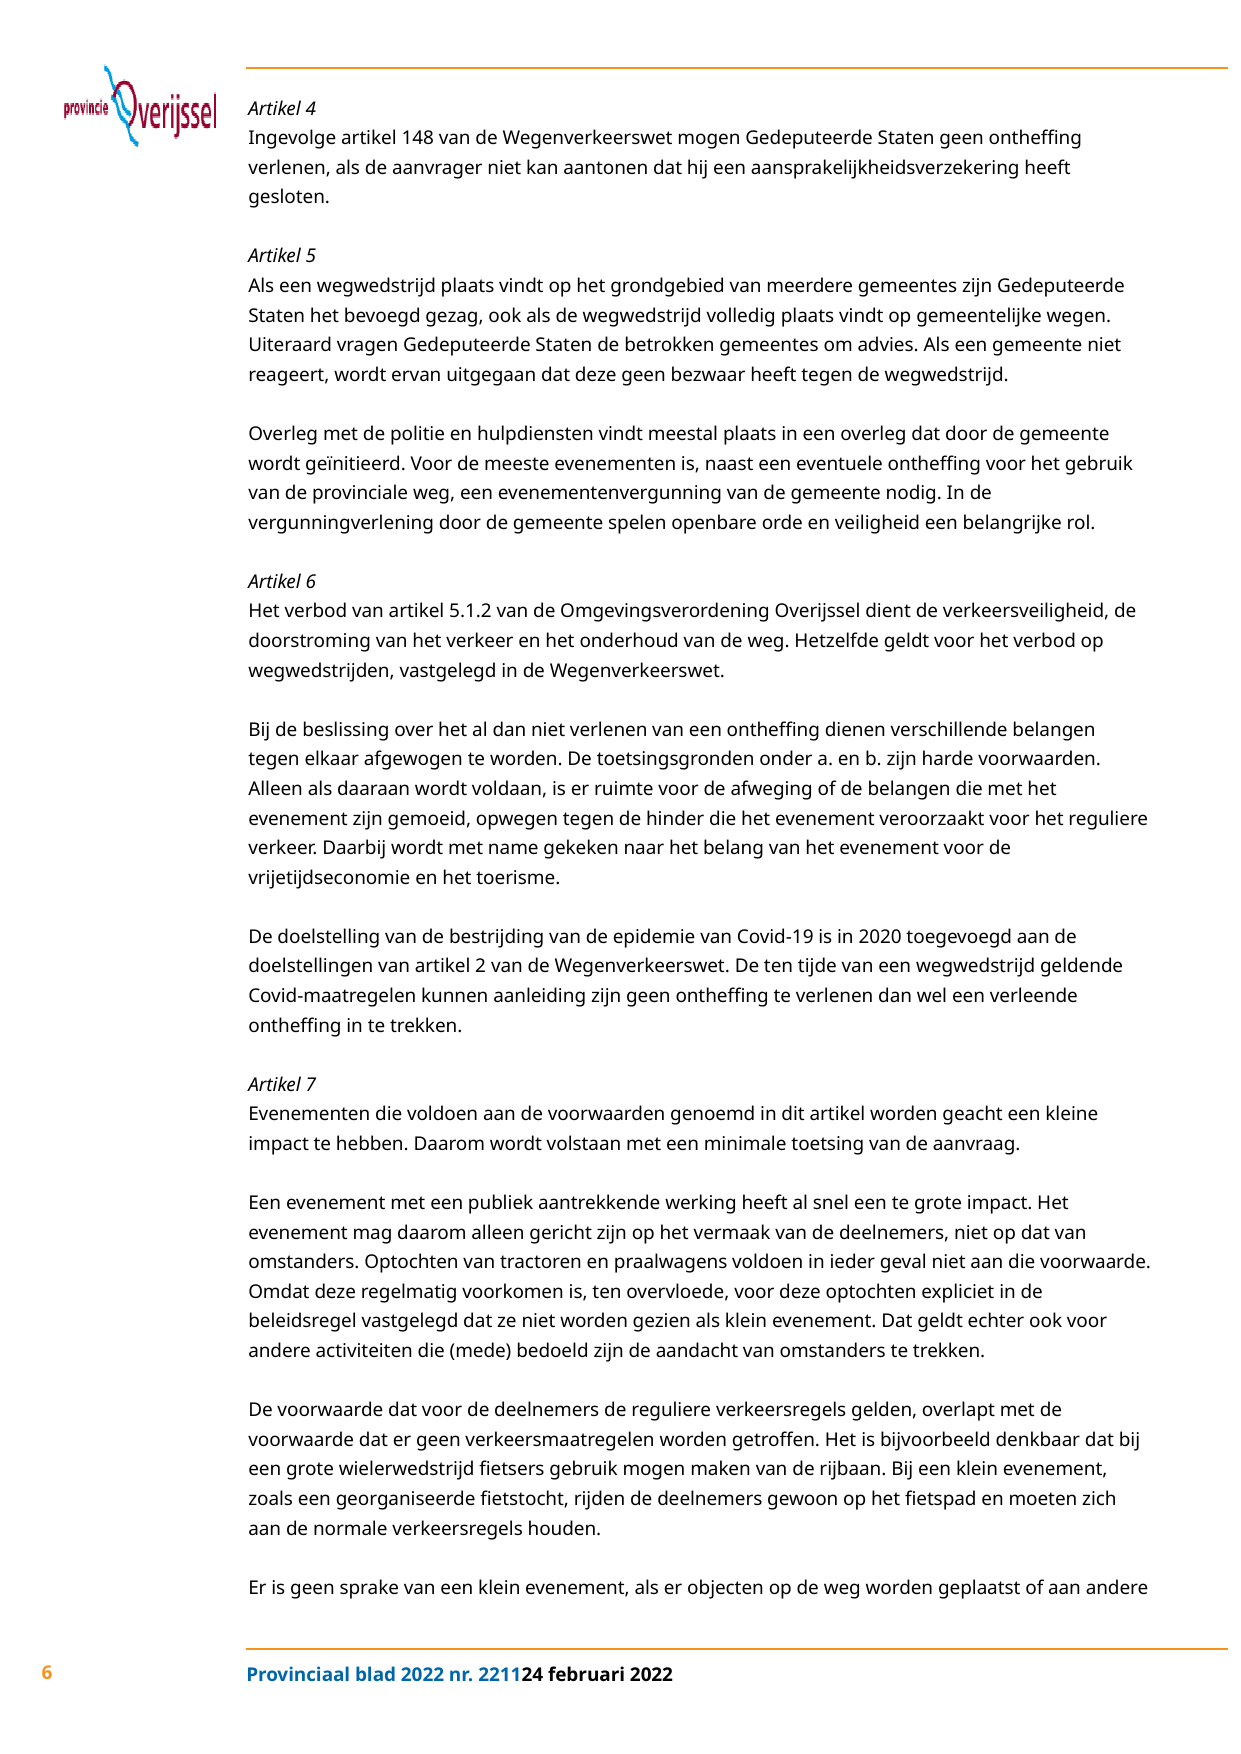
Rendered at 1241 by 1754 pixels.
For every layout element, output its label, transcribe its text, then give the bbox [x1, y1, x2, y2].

text Artikel 5 [248, 243, 1152, 268]
text Er is geen sprake van een klein evenement, als er objecten op de weg worden geplaatst of aan andere [248, 1574, 1152, 1600]
text De voorwaarde dat voor de deelnemers de reguliere verkeersregels gelden, overlapt met de voorwaarde dat er geen verkeersmaatregelen worden getroffen. Het is bijvoorbeeld denkbaar dat bij een grote wielerwedstrijd fietsers gebruik mogen maken van de rijbaan. Bij een klein evenement, zoals een georganiseerde fietstocht, rijden de deelnemers gewoon op het fietspad en moeten zich aan de normale verkeersregels houden. [248, 1396, 1152, 1541]
text Evenementen die voldoen aan de voorwaarden genoemd in dit artikel worden geacht een kleine impact te hebben. Daarom wordt volstaan met een minimale toetsing van de aanvraag. [248, 1101, 1152, 1156]
text Artikel 4 [248, 95, 1152, 121]
text Een evenement met een publiek aantrekkende werking heeft al snel een te grote impact. Het evenement mag daarom alleen gericht zijn op het vermaak van de deelnemers, niet op dat van omstanders. Optochten van tractoren en praalwagens voldoen in ieder geval niet aan die voorwaarde. Omdat deze regelmatig voorkomen is, ten overvloede, voor deze optochten expliciet in de beleidsregel vastgelegd dat ze niet worden gezien als klein evenement. Dat geldt echter ook voor andere activiteiten die (mede) bedoeld zijn de aandacht van omstanders te trekken. [248, 1189, 1152, 1363]
text Overleg met de politie en hulpdiensten vindt meestal plaats in een overleg dat door de gemeente wordt geïnitieerd. Voor de meeste evenementen is, naast een eventuele ontheffing voor het gebruik van de provinciale weg, een evenementenvergunning van de gemeente nodig. In de vergunningverlening door de gemeente spelen openbare orde en veiligheid een belangrijke rol. [248, 420, 1152, 535]
text Artikel 6 [248, 568, 1152, 594]
picture [41, 47, 231, 172]
text Ingevolge artikel 148 van de Wegenverkeerswet mogen Gedeputeerde Staten geen ontheffing verlenen, als de aanvrager niet kan aantonen dat hij een aansprakelijkheidsverzekering heeft gesloten. [248, 124, 1152, 209]
text Artikel 7 [248, 1071, 1152, 1097]
text Als een wegwedstrijd plaats vindt op het grondgebied van meerdere gemeentes zijn Gedeputeerde Staten het bevoegd gezag, ook als de wegwedstrijd volledig plaats vindt op gemeentelijke wegen. Uiteraard vragen Gedeputeerde Staten de betrokken gemeentes om advies. Als een gemeente niet reageert, wordt ervan uitgegaan dat deze geen bezwaar heeft tegen de wegwedstrijd. [248, 272, 1152, 387]
text Het verbod van artikel 5.1.2 van de Omgevingsverordening Overijssel dient de verkeersveiligheid, de doorstroming van het verkeer en het onderhoud van de weg. Hetzelfde geldt voor het verbod op wegwedstrijden, vastgelegd in de Wegenverkeerswet. [248, 598, 1152, 683]
text De doelstelling van de bestrijding van de epidemie van Covid-19 is in 2020 toegevoegd aan de doelstellingen van artikel 2 van de Wegenverkeerswet. De ten tijde van een wegwedstrijd geldende Covid-maatregelen kunnen aanleiding zijn geen ontheffing te verlenen dan wel een verleende ontheffing in te trekken. [248, 923, 1152, 1038]
text Bij de beslissing over het al dan niet verlenen van een ontheffing dienen verschillende belangen tegen elkaar afgewogen te worden. De toetsingsgronden onder a. en b. zijn harde voorwaarden. Alleen als daaraan wordt voldaan, is er ruimte voor de afweging of de belangen die met het evenement zijn gemoeid, opwegen tegen de hinder die het evenement veroorzaakt voor het reguliere verkeer. Daarbij wordt met name gekeken naar het belang van het evenement voor de vrijetijdseconomie en het toerisme. [248, 716, 1152, 890]
